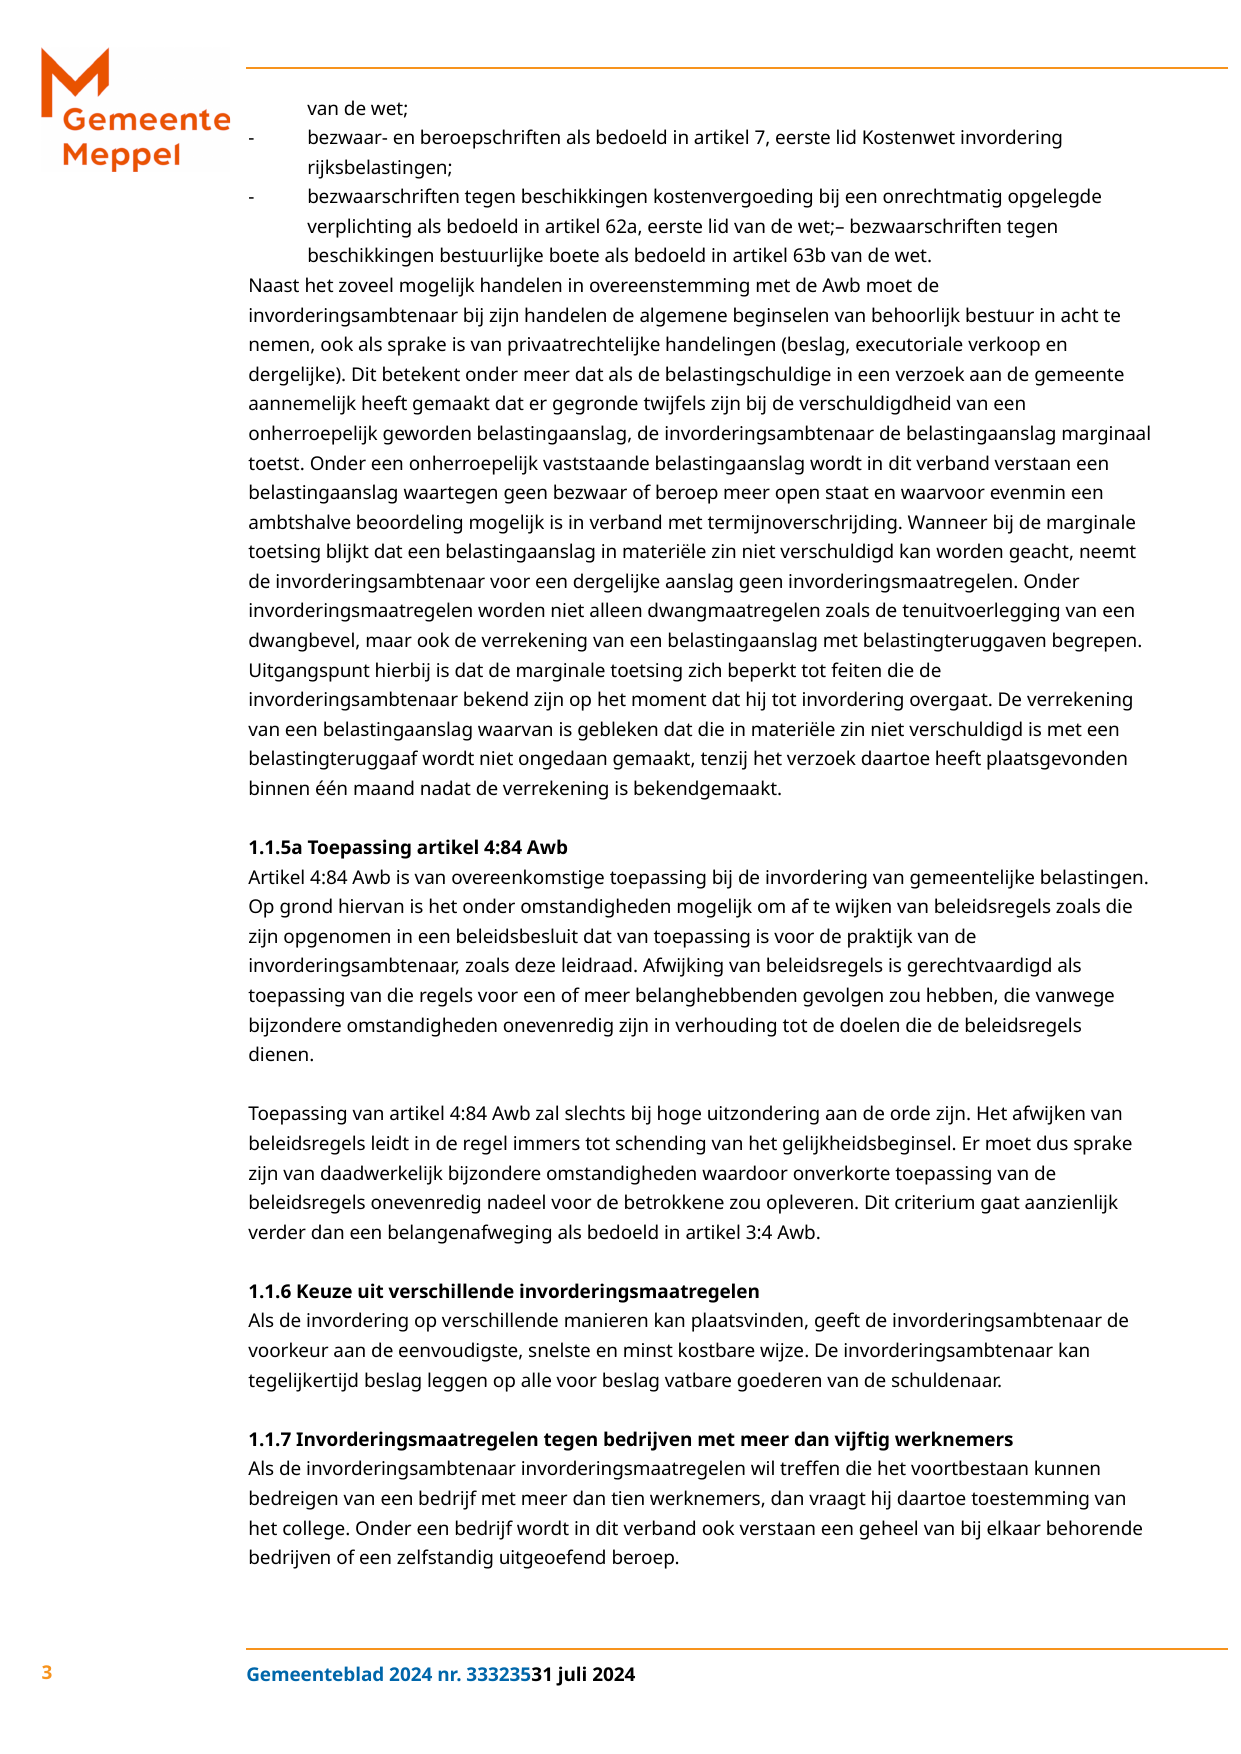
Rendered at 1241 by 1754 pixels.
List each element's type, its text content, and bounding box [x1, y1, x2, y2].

text 1.1.7 Invorderingsmaatregelen tegen bedrijven met meer dan vijftig werknemers [248, 1426, 1152, 1452]
text Artikel 4:84 Awb is van overeenkomstige toepassing bij de invordering van gemeentelijke belastingen. Op grond hiervan is het onder omstandigheden mogelijk om af te wijken van beleidsregels zoals die zijn opgenomen in een beleidsbesluit dat van toepassing is voor de praktijk van de invorderingsambtenaar, zoals deze leidraad. Afwijking van beleidsregels is gerechtvaardigd als toepassing van die regels voor een of meer belanghebbenden gevolgen zou hebben, die vanwege bijzondere omstandigheden onevenredig zijn in verhouding tot de doelen die de beleidsregels dienen. [248, 864, 1152, 1067]
text Naast het zoveel mogelijk handelen in overeenstemming met de Awb moet de invorderingsambtenaar bij zijn handelen de algemene beginselen van behoorlijk bestuur in acht te nemen, ook als sprake is van privaatrechtelijke handelingen (beslag, executoriale verkoop en dergelijke). Dit betekent onder meer dat als de belastingschuldige in een verzoek aan de gemeente aannemelijk heeft gemaakt dat er gegronde twijfels zijn bij de verschuldigdheid van een onherroepelijk geworden belastingaanslag, de invorderingsambtenaar de belastingaanslag marginaal toetst. Onder een onherroepelijk vaststaande belastingaanslag wordt in dit verband verstaan een belastingaanslag waartegen geen bezwaar of beroep meer open staat en waarvoor evenmin een ambtshalve beoordeling mogelijk is in verband met termijnoverschrijding. Wanneer bij de marginale toetsing blijkt dat een belastingaanslag in materiële zin niet verschuldigd kan worden geacht, neemt de invorderingsambtenaar voor een dergelijke aanslag geen invorderingsmaatregelen. Onder invorderingsmaatregelen worden niet alleen dwangmaatregelen zoals de tenuitvoerlegging van een dwangbevel, maar ook de verrekening van een belastingaanslag met belastingteruggaven begrepen. Uitgangspunt hierbij is dat de marginale toetsing zich beperkt tot feiten die de invorderingsambtenaar bekend zijn op het moment dat hij tot invordering overgaat. De verrekening van een belastingaanslag waarvan is gebleken dat die in materiële zin niet verschuldigd is met een belastingteruggaaf wordt niet ongedaan gemaakt, tenzij het verzoek daartoe heeft plaatsgevonden binnen één maand nadat de verrekening is bekendgemaakt. [248, 272, 1152, 801]
text Als de invordering op verschillende manieren kan plaatsvinden, geeft de invorderingsambtenaar de voorkeur aan de eenvoudigste, snelste en minst kostbare wijze. De invorderingsambtenaar kan tegelijkertijd beslag leggen op alle voor beslag vatbare goederen van de schuldenaar. [248, 1308, 1152, 1393]
list bezwaarschriften tegen beschikkingen kostenvergoeding bij een onrechtmatig opgelegde verplichting als bedoeld in artikel 62a, eerste lid van de wet;– bezwaarschriften tegen beschikkingen bestuurlijke boete als bedoeld in artikel 63b van de wet. [248, 183, 1152, 268]
list bezwaar- en beroepschriften als bedoeld in artikel 7, eerste lid Kostenwet invordering rijksbelastingen; [248, 124, 1152, 180]
text 1.1.6 Keuze uit verschillende invorderingsmaatregelen [248, 1278, 1152, 1304]
text Toepassing van artikel 4:84 Awb zal slechts bij hoge uitzondering aan de orde zijn. Het afwijken van beleidsregels leidt in de regel immers tot schending van het gelijkheidsbeginsel. Er moet dus sprake zijn van daadwerkelijk bijzondere omstandigheden waardoor onverkorte toepassing van de beleidsregels onevenredig nadeel voor de betrokkene zou opleveren. Dit criterium gaat aanzienlijk verder dan een belangenafweging als bedoeld in artikel 3:4 Awb. [248, 1101, 1152, 1245]
text 1.1.5a Toepassing artikel 4:84 Awb [248, 834, 1152, 860]
picture [41, 47, 231, 172]
text Als de invorderingsambtenaar invorderingsmaatregelen wil treffen die het voortbestaan kunnen bedreigen van een bedrijf met meer dan tien werknemers, dan vraagt hij daartoe toestemming van het college. Onder een bedrijf wordt in dit verband ook verstaan een geheel van bij elkaar behorende bedrijven of een zelfstandig uitgeoefend beroep. [248, 1456, 1152, 1570]
list van de wet; [248, 95, 1152, 121]
